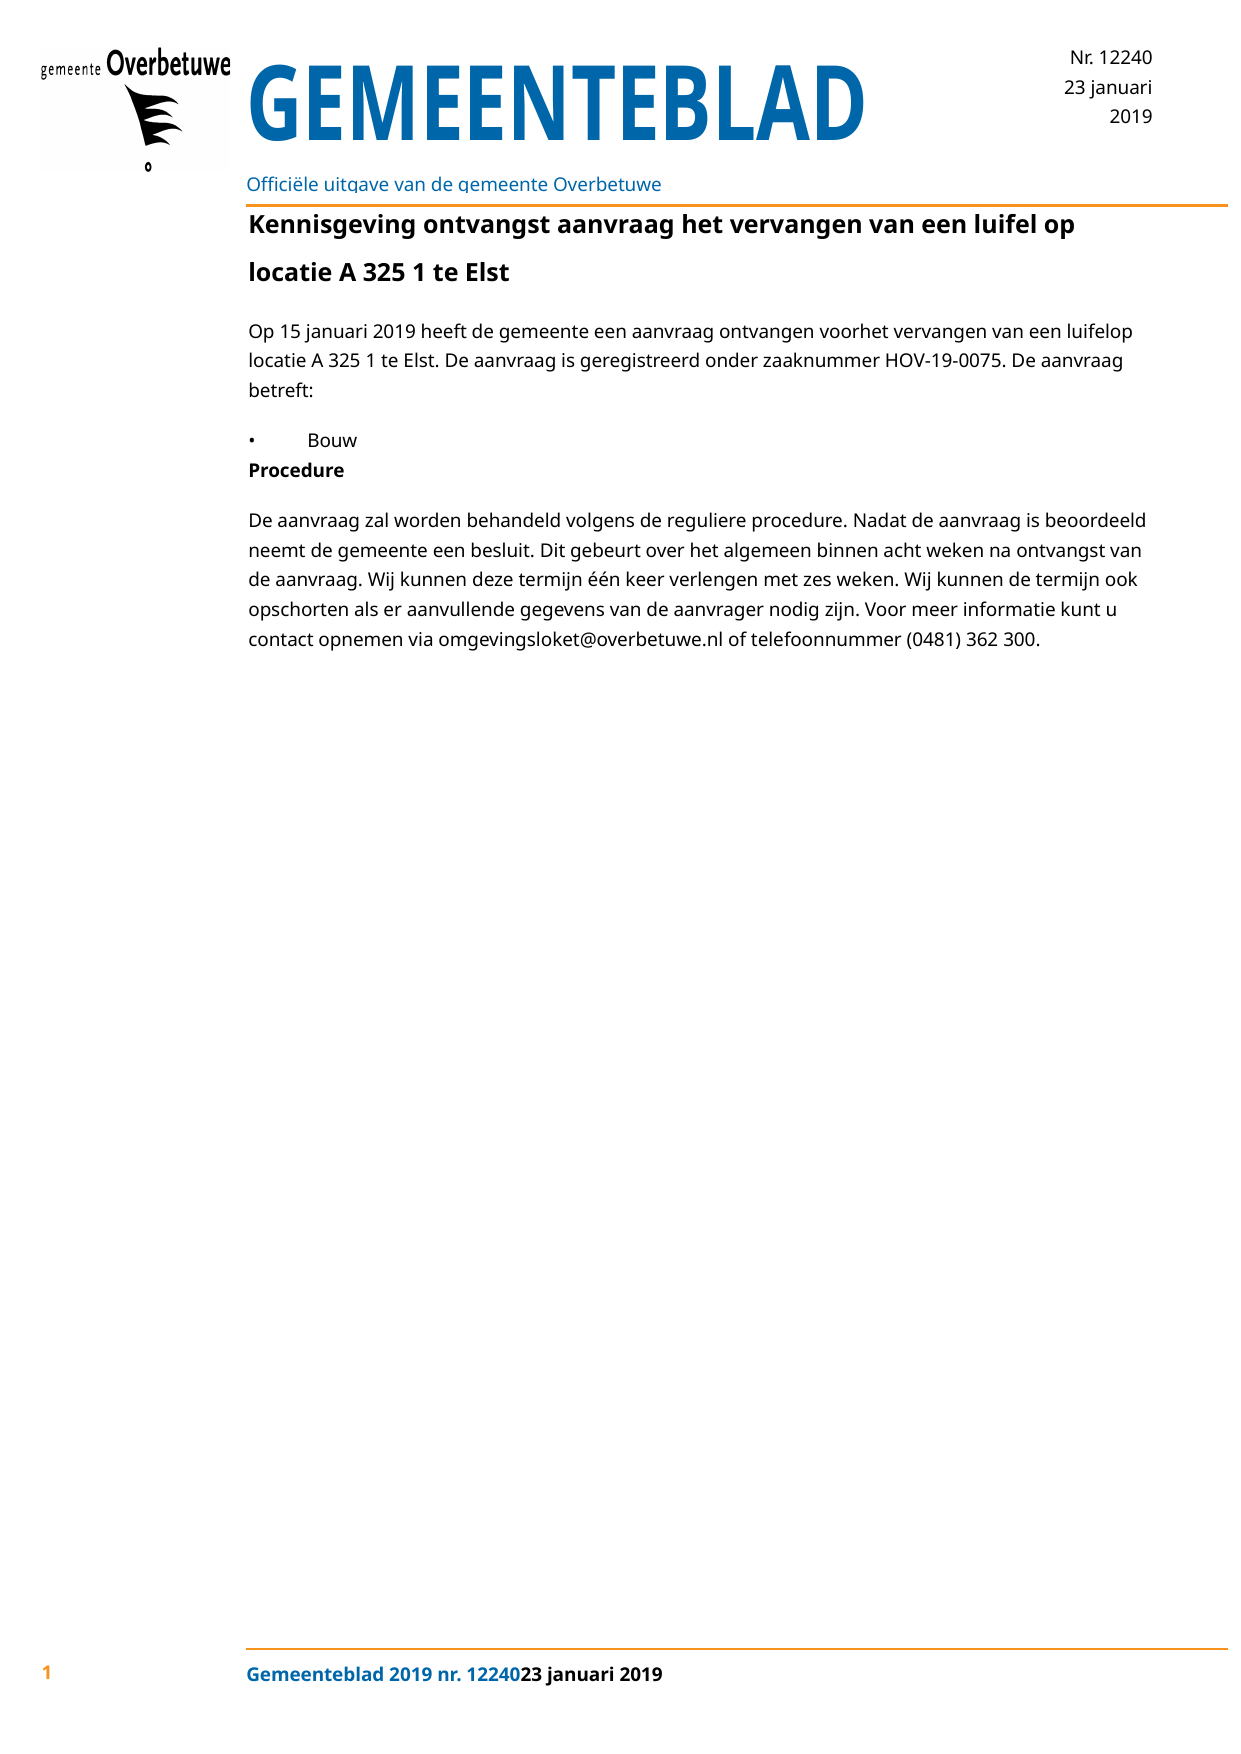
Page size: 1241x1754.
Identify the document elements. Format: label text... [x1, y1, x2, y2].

text De aanvraag zal worden behandeld volgens de reguliere procedure. Nadat de aanvraag is beoordeeld neemt de gemeente een besluit. Dit gebeurt over het algemeen binnen acht weken na ontvangst van de aanvraag. Wij kunnen deze termijn één keer verlengen met zes weken. Wij kunnen de termijn ook opschorten als er aanvullende gegevens van de aanvrager nodig zijn. Voor meer informatie kunt u contact opnemen via omgevingsloket@overbetuwe.nl of telefoonnummer (0481) 362 300. [248, 507, 1152, 652]
picture [41, 47, 231, 172]
text Procedure [248, 457, 1152, 483]
text Op 15 januari 2019 heeft de gemeente een aanvraag ontvangen voorhet vervangen van een luifelop locatie A 325 1 te Elst. De aanvraag is geregistreerd onder zaaknummer HOV-19-0075. De aanvraag betreft: [248, 318, 1152, 403]
list Bouw [248, 427, 1152, 453]
text Kennisgeving ontvangst aanvraag het vervangen van een luifel op locatie A 325 1 te Elst [248, 207, 1152, 288]
